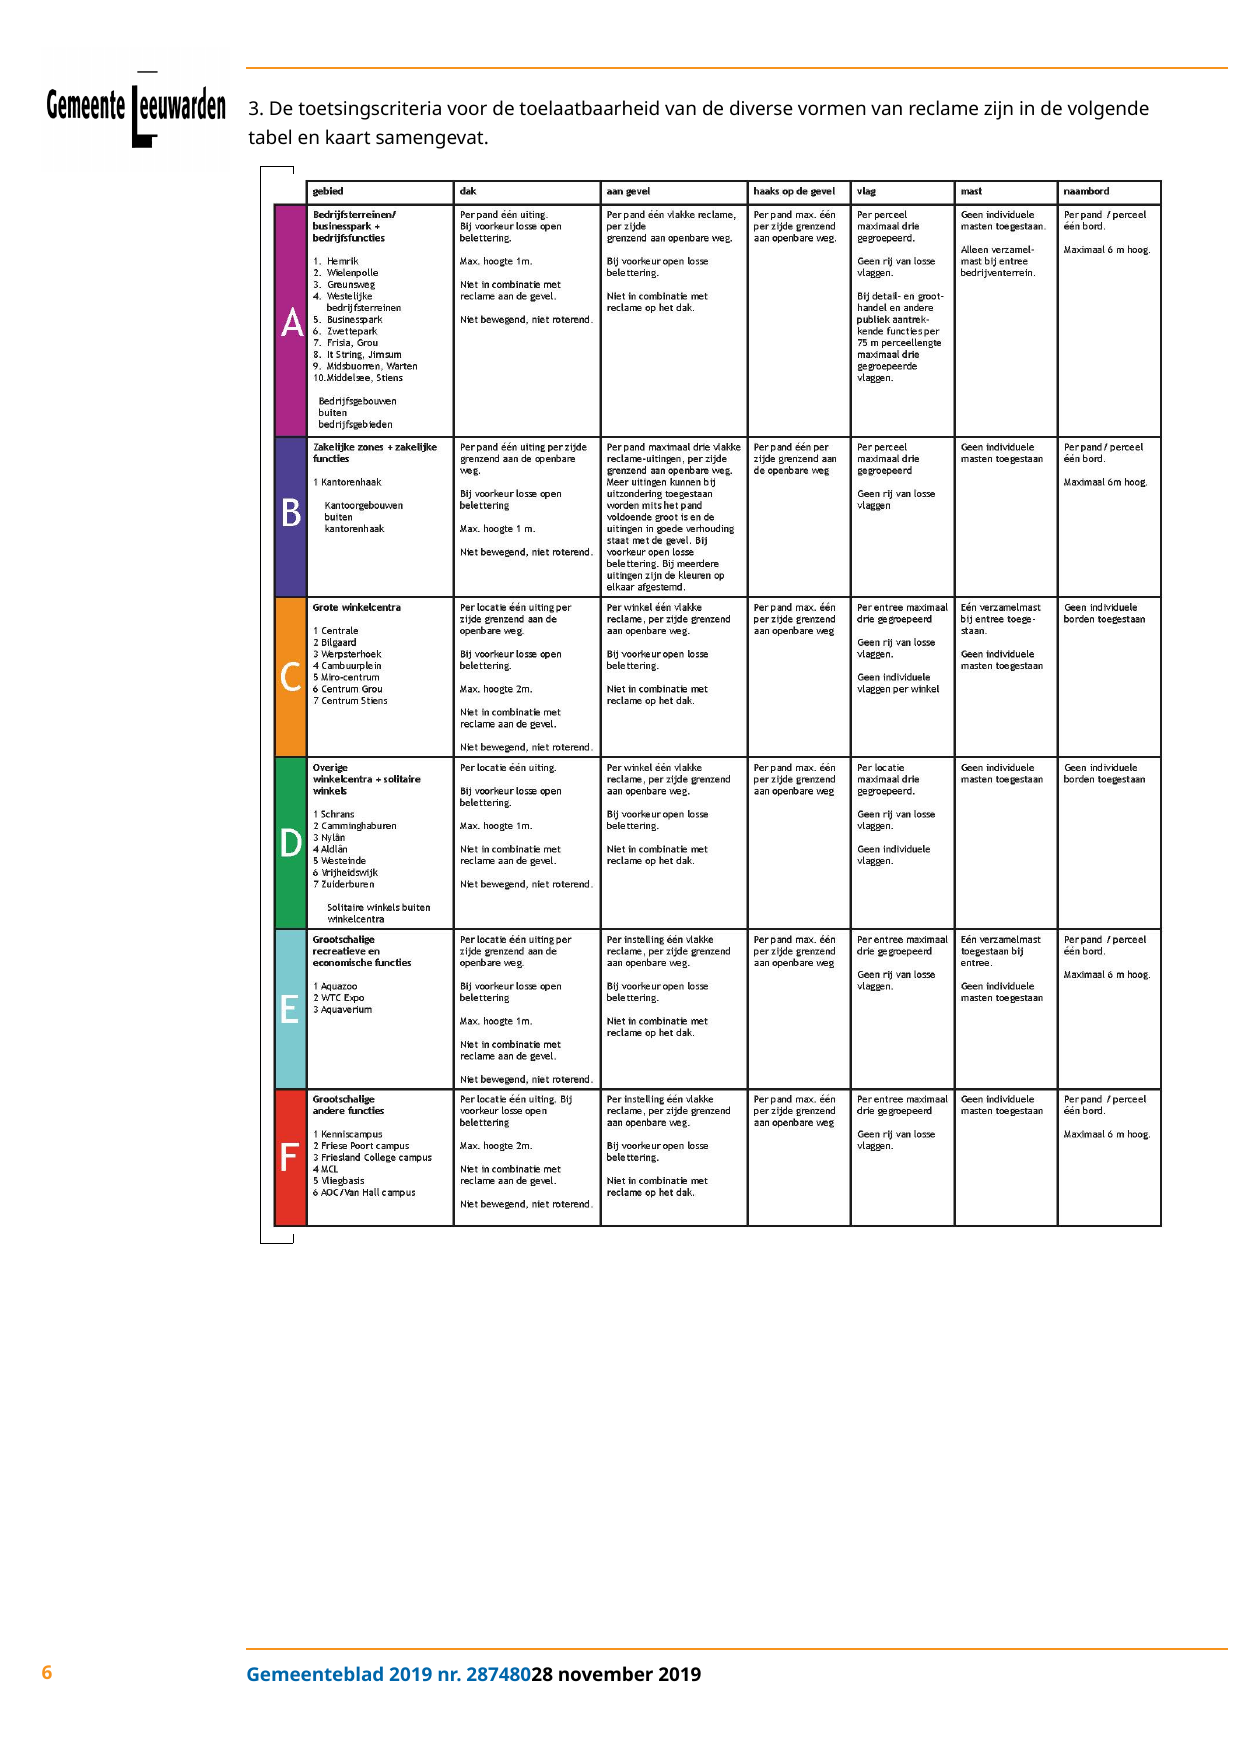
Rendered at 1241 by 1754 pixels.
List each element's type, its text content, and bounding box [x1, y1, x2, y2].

picture [268, 174, 1173, 1234]
picture [41, 47, 231, 172]
text 3. De toetsingscriteria voor de toelaatbaarheid van de diverse vormen van reclame zijn in de volgende tabel en kaart samengevat. [248, 95, 1152, 150]
